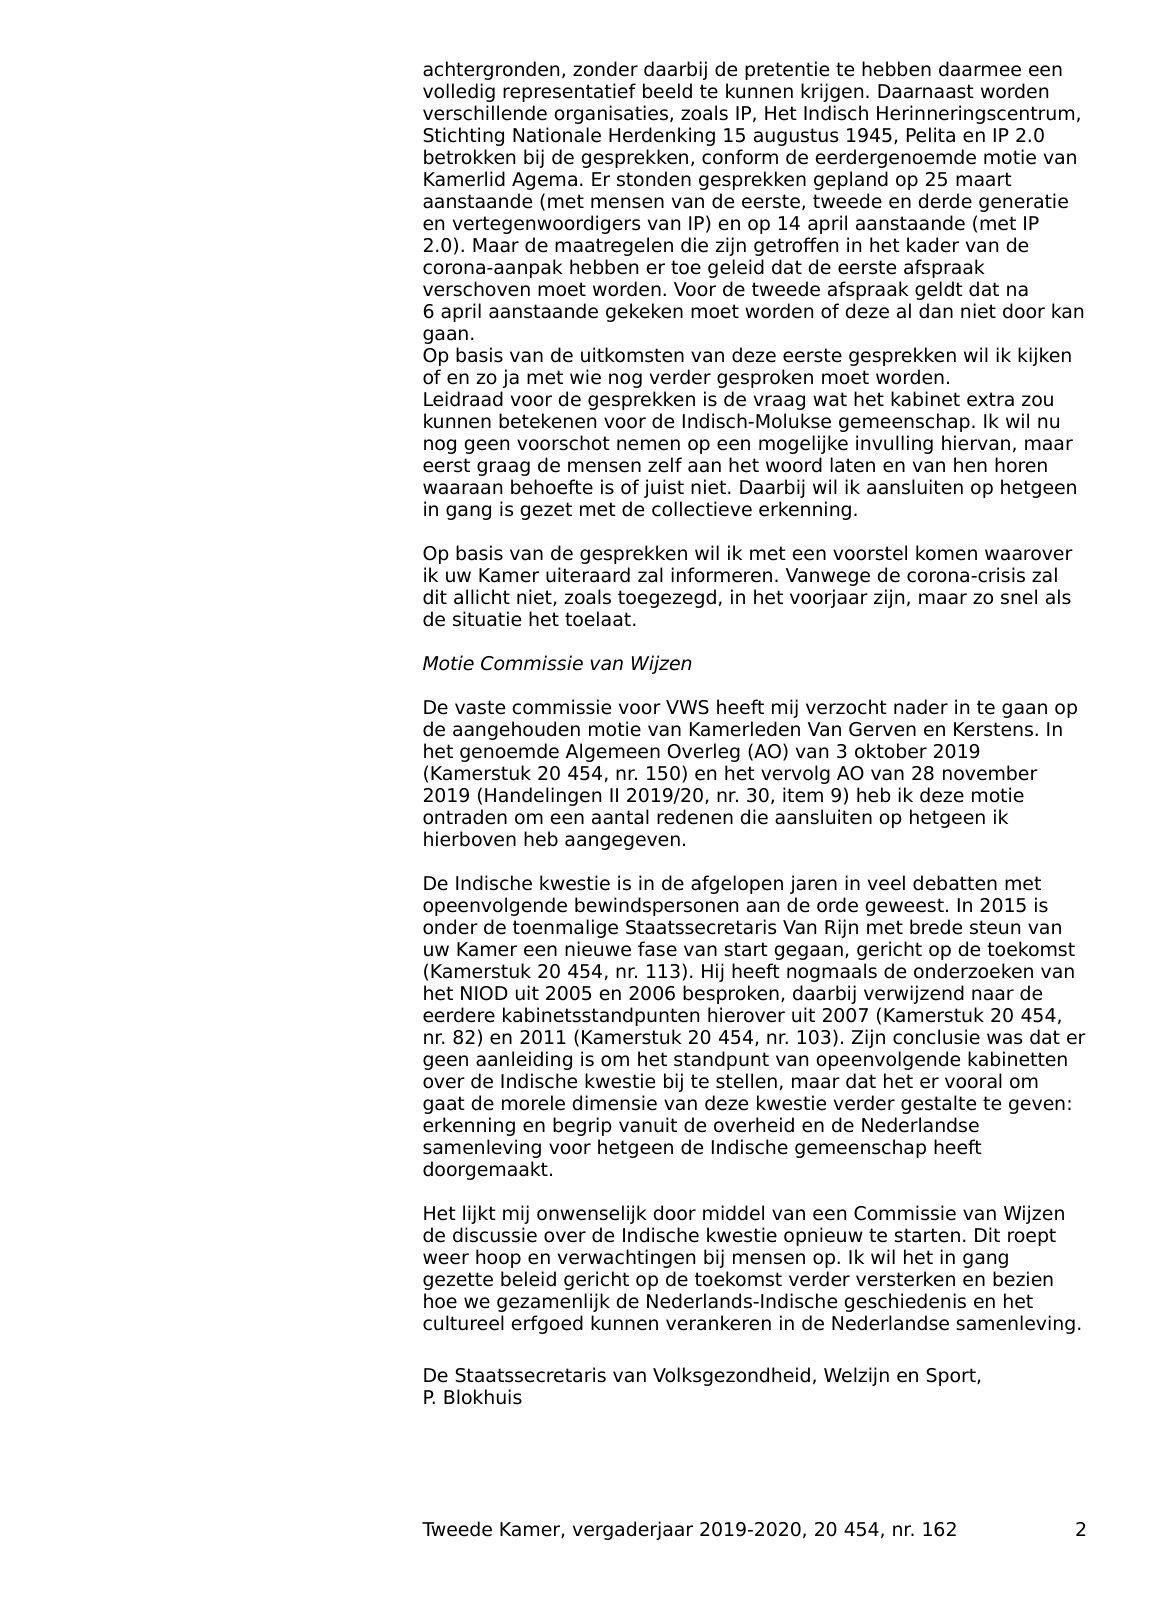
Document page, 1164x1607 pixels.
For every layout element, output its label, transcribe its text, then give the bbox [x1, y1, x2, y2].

subtitle Motie Commissie van Wijzen [422, 653, 1087, 675]
text Leidraad voor de gesprekken is de vraag wat het kabinet extra zou kunnen betekenen voor de Indisch-Molukse gemeenschap. Ik wil nu nog geen voorschot nemen op een mogelijke invulling hiervan, maar eerst graag de mensen zelf aan het woord laten en van hen horen waaraan behoefte is of juist niet. Daarbij wil ik aansluiten op hetgeen in gang is gezet met de collectieve erkenning. [422, 389, 1087, 521]
text Op basis van de gesprekken wil ik met een voorstel komen waarover ik uw Kamer uiteraard zal informeren. Vanwege de corona-crisis zal dit allicht niet, zoals toegezegd, in het voorjaar zijn, maar zo snel als de situatie het toelaat. [422, 543, 1087, 631]
text De Staatssecretaris van Volksgezondheid, Welzijn en Sport, P. Blokhuis [422, 1365, 1087, 1409]
text achtergronden, zonder daarbij de pretentie te hebben daarmee een volledig representatief beeld te kunnen krijgen. Daarnaast worden verschillende organisaties, zoals IP, Het Indisch Herinneringscentrum, Stichting Nationale Herdenking 15 augustus 1945, Pelita en IP 2.0 betrokken bij de gesprekken, conform de eerdergenoemde motie van Kamerlid Agema. Er stonden gesprekken gepland op 25 maart aanstaande (met mensen van de eerste, tweede en derde generatie en vertegenwoordigers van IP) en op 14 april aanstaande (met IP 2.0). Maar de maatregelen die zijn getroffen in het kader van de corona-aanpak hebben er toe geleid dat de eerste afspraak verschoven moet worden. Voor de tweede afspraak geldt dat na 6 april aanstaande gekeken moet worden of deze al dan niet door kan gaan. [422, 59, 1087, 345]
text Het lijkt mij onwenselijk door middel van een Commissie van Wijzen de discussie over de Indische kwestie opnieuw te starten. Dit roept weer hoop en verwachtingen bij mensen op. Ik wil het in gang gezette beleid gericht op de toekomst verder versterken en bezien hoe we gezamenlijk de Nederlands-Indische geschiedenis en het cultureel erfgoed kunnen verankeren in de Nederlandse samenleving. [422, 1203, 1087, 1335]
text De vaste commissie voor VWS heeft mij verzocht nader in te gaan op de aangehouden motie van Kamerleden Van Gerven en Kerstens. In het genoemde Algemeen Overleg (AO) van 3 oktober 2019 (Kamerstuk 20 454, nr. 150) en het vervolg AO van 28 november 2019 (Handelingen II 2019/20, nr. 30, item 9) heb ik deze motie ontraden om een aantal redenen die aansluiten op hetgeen ik hierboven heb aangegeven. [422, 697, 1087, 851]
text De Indische kwestie is in de afgelopen jaren in veel debatten met opeenvolgende bewindspersonen aan de orde geweest. In 2015 is onder de toenmalige Staatssecretaris Van Rijn met brede steun van uw Kamer een nieuwe fase van start gegaan, gericht op de toekomst (Kamerstuk 20 454, nr. 113). Hij heeft nogmaals de onderzoeken van het NIOD uit 2005 en 2006 besproken, daarbij verwijzend naar de eerdere kabinetsstandpunten hierover uit 2007 (Kamerstuk 20 454, nr. 82) en 2011 (Kamerstuk 20 454, nr. 103). Zijn conclusie was dat er geen aanleiding is om het standpunt van opeenvolgende kabinetten over de Indische kwestie bij te stellen, maar dat het er vooral om gaat de morele dimensie van deze kwestie verder gestalte te geven: erkenning en begrip vanuit de overheid en de Nederlandse samenleving voor hetgeen de Indische gemeenschap heeft doorgemaakt. [422, 873, 1087, 1181]
text Op basis van de uitkomsten van deze eerste gesprekken wil ik kijken of en zo ja met wie nog verder gesproken moet worden. [422, 345, 1087, 389]
